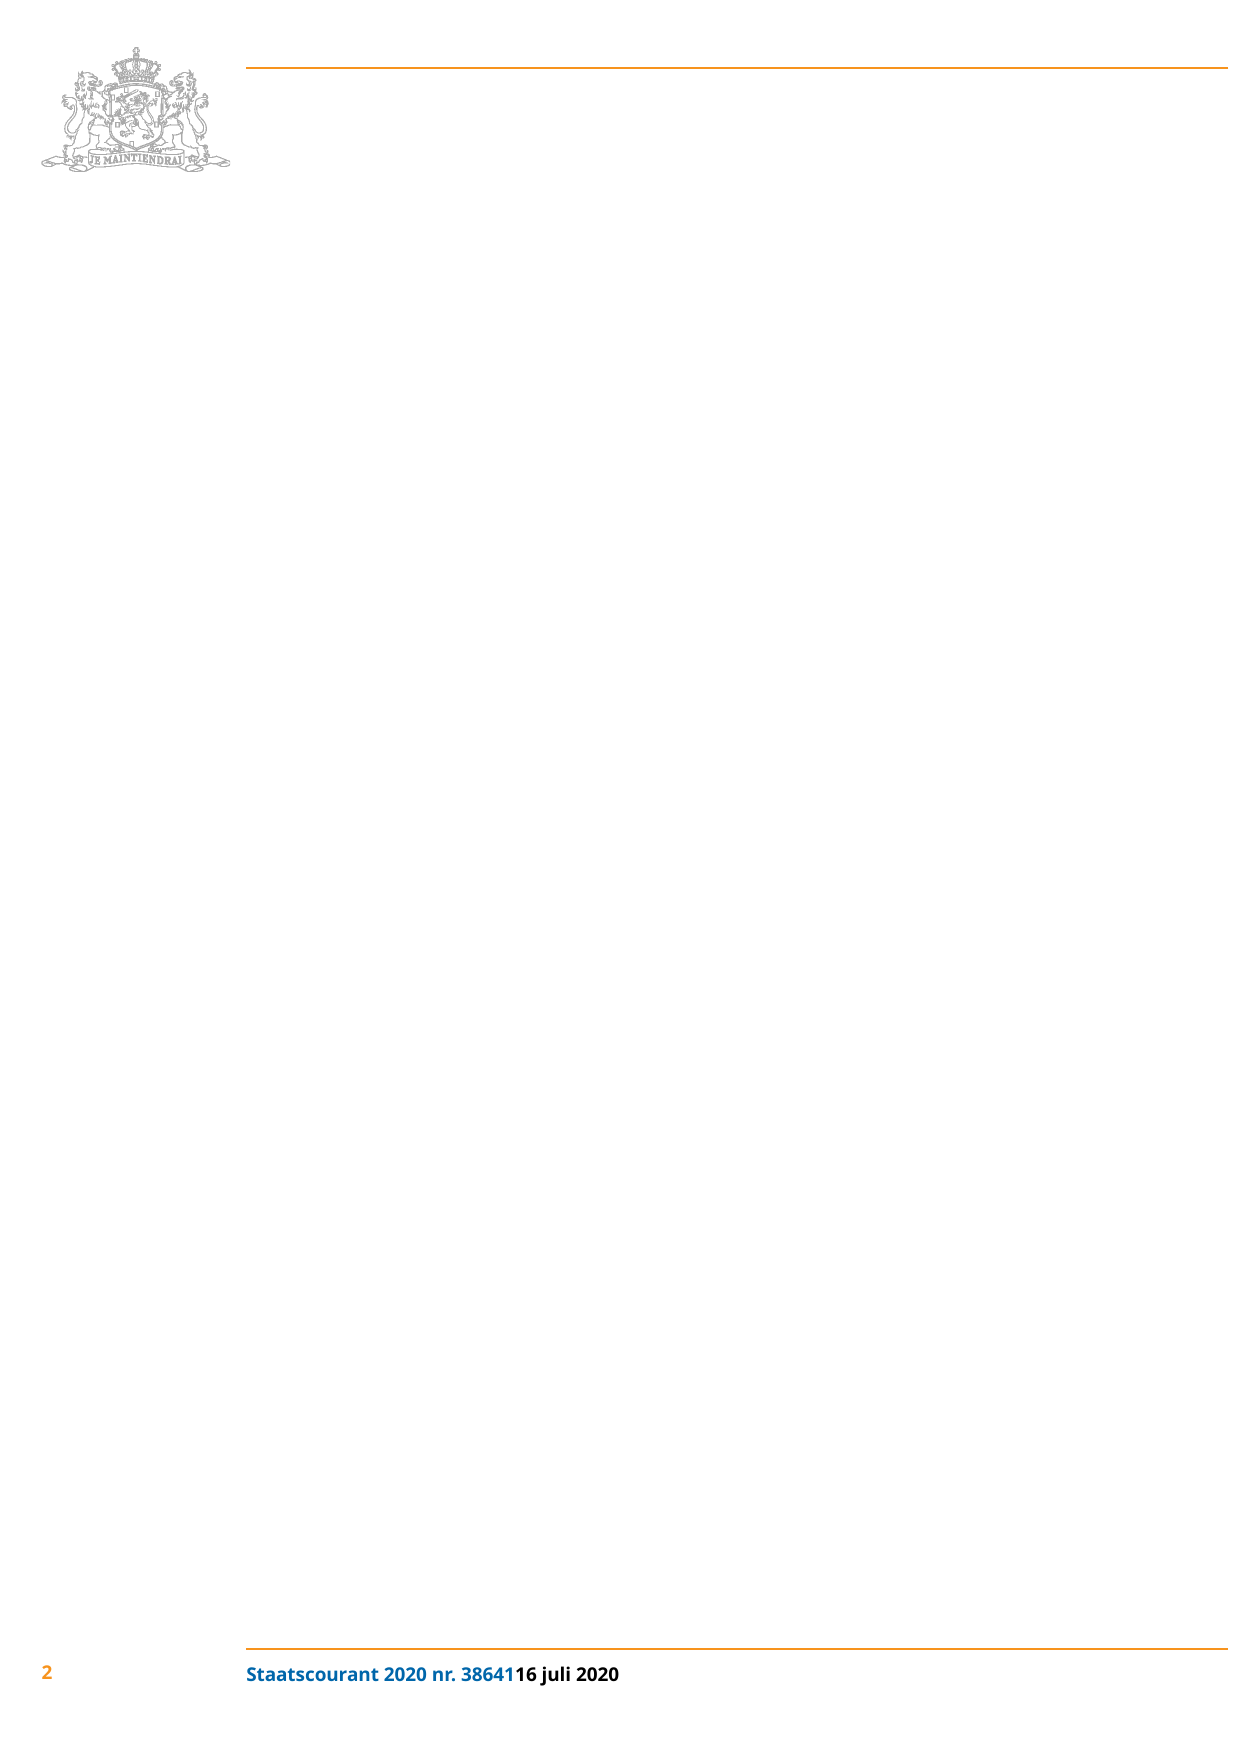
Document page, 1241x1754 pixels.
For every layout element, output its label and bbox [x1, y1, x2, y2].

picture [41, 47, 231, 172]
